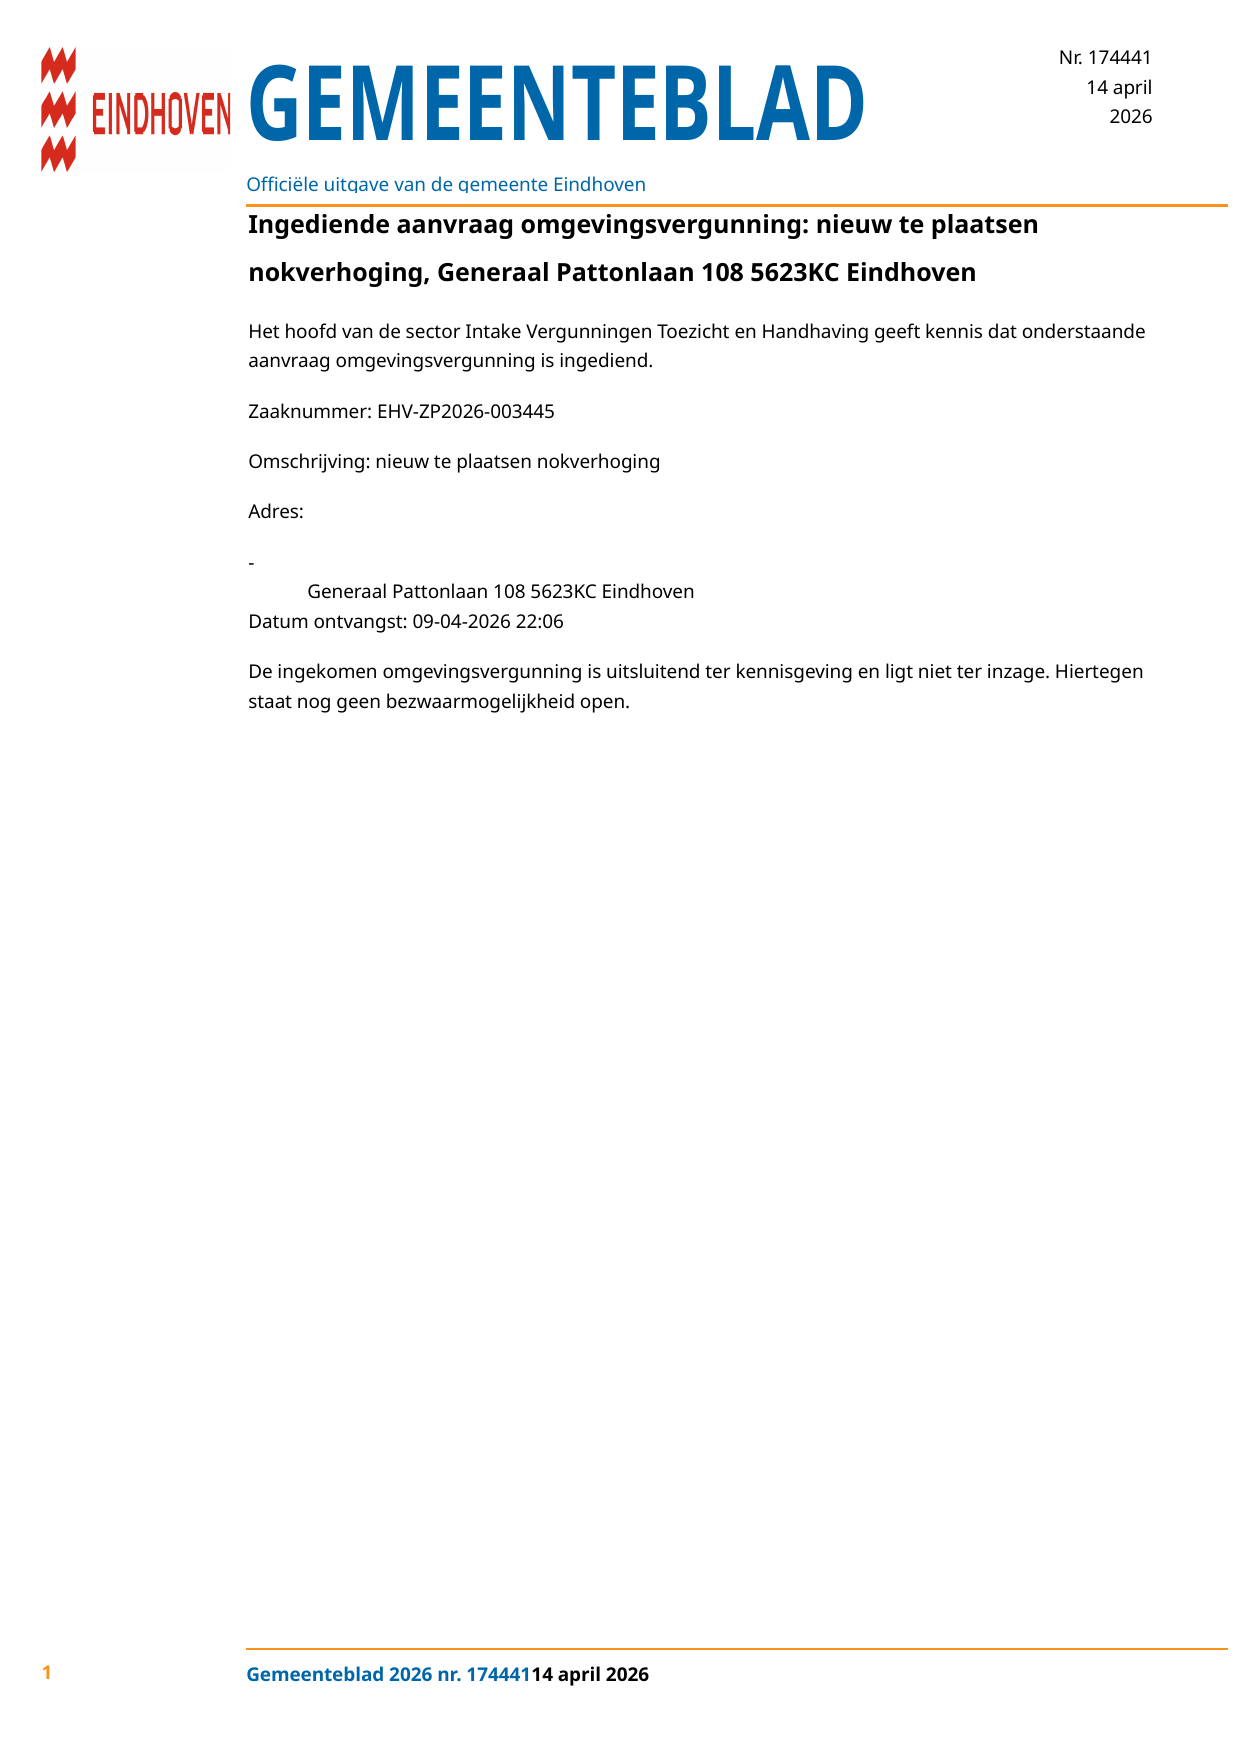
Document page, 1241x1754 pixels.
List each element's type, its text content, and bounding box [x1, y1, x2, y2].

text Adres: [248, 499, 1152, 524]
text De ingekomen omgevingsvergunning is uitsluitend ter kennisgeving en ligt niet ter inzage. Hiertegen staat nog geen bezwaarmogelijkheid open. [248, 659, 1152, 714]
picture [41, 47, 231, 172]
text Datum ontvangst: 09-04-2026 22:06 [248, 608, 1152, 634]
text Het hoofd van de sector Intake Vergunningen Toezicht en Handhaving geeft kennis dat onderstaande aanvraag omgevingsvergunning is ingediend. [248, 318, 1152, 373]
text Ingediende aanvraag omgevingsvergunning: nieuw te plaatsen nokverhoging, Generaal Pattonlaan 108 5623KC Eindhoven [248, 207, 1152, 288]
text Zaaknummer: EHV-ZP2026-003445 [248, 398, 1152, 424]
text Omschrijving: nieuw te plaatsen nokverhoging [248, 448, 1152, 474]
list Generaal Pattonlaan 108 5623KC Eindhoven [248, 579, 1152, 604]
